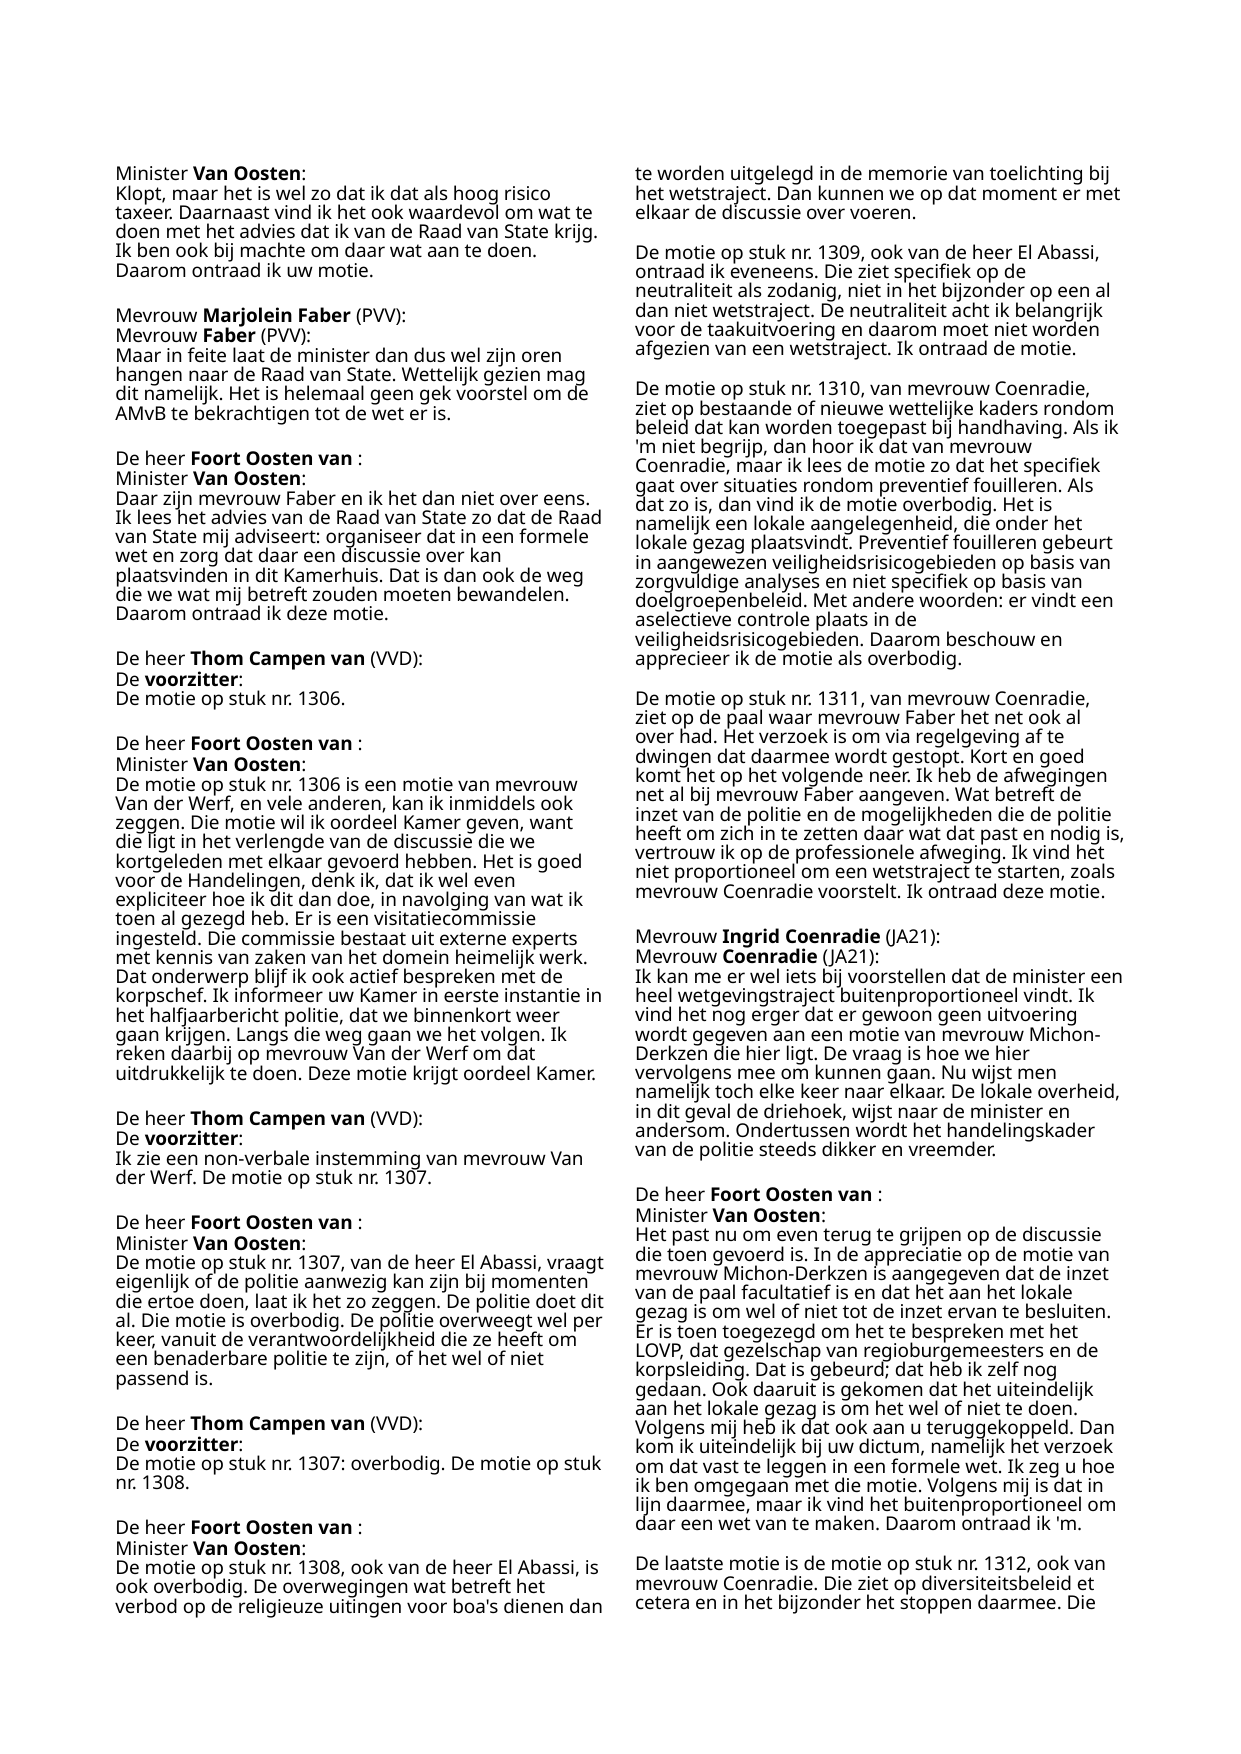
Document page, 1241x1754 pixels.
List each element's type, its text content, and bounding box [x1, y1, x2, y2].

text De motie op stuk nr. 1308, ook van de heer El Abassi, is ook overbodig. De overwegingen wat betreft het verbod op de religieuze uitingen voor boa's dienen dan [115, 1559, 605, 1617]
text Maar in feite laat de minister dan dus wel zijn oren hangen naar de Raad van State. Wettelijk gezien mag dit namelijk. Het is helemaal geen gek voorstel om de AMvB te bekrachtigen tot de wet er is. [115, 347, 605, 424]
text De heer Foort Oosten van : [115, 1514, 605, 1540]
text Mevrouw Coenradie (JA21): [635, 948, 1125, 968]
text De heer Foort Oosten van : [115, 731, 605, 756]
text Mevrouw Marjolein Faber (PVV): [115, 302, 605, 327]
text Minister Van Oosten: [115, 165, 605, 184]
text De heer Thom Campen van (VVD): [115, 1410, 605, 1436]
text Minister Van Oosten: [115, 1540, 605, 1559]
text Mevrouw Faber (PVV): [115, 327, 605, 347]
text Mevrouw Ingrid Coenradie (JA21): [635, 923, 1125, 948]
text De heer Foort Oosten van : [115, 1209, 605, 1235]
text Minister Van Oosten: [635, 1207, 1125, 1226]
text De motie op stuk nr. 1311, van mevrouw Coenradie, ziet op de paal waar mevrouw Faber het net ook al over had. Het verzoek is om via regelgeving af te dwingen dat daarmee wordt gestopt. Kort en goed komt het op het volgende neer. Ik heb de afwegingen net al bij mevrouw Faber aangeven. Wat betreft de inzet van de politie en de mogelijkheden die de politie heeft om zich in te zetten daar wat dat past en nodig is, vertrouw ik op de professionele afweging. Ik vind het niet proportioneel om een wetstraject te starten, zoals mevrouw Coenradie voorstelt. Ik ontraad deze motie. [635, 690, 1125, 902]
text De motie op stuk nr. 1307, van de heer El Abassi, vraagt eigenlijk of de politie aanwezig kan zijn bij momenten die ertoe doen, laat ik het zo zeggen. De politie doet dit al. Die motie is overbodig. De politie overweegt wel per keer, vanuit de verantwoordelijkheid die ze heeft om een benaderbare politie te zijn, of het wel of niet passend is. [115, 1254, 605, 1389]
text De voorzitter: [115, 671, 605, 690]
text De motie op stuk nr. 1309, ook van de heer El Abassi, ontraad ik eveneens. Die ziet specifiek op de neutraliteit als zodanig, niet in het bijzonder op een al dan niet wetstraject. De neutraliteit acht ik belangrijk voor de taakuitvoering en daarom moet niet worden afgezien van een wetstraject. Ik ontraad de motie. [635, 244, 1125, 359]
text De motie op stuk nr. 1306. [115, 690, 605, 710]
text De motie op stuk nr. 1307: overbodig. De motie op stuk nr. 1308. [115, 1455, 605, 1493]
text Klopt, maar het is wel zo dat ik dat als hoog risico taxeer. Daarnaast vind ik het ook waardevol om wat te doen met het advies dat ik van de Raad van State krijg. Ik ben ook bij machte om daar wat aan te doen. Daarom ontraad ik uw motie. [115, 184, 605, 281]
text De motie op stuk nr. 1306 is een motie van mevrouw Van der Werf, en vele anderen, kan ik inmiddels ook zeggen. Die motie wil ik oordeel Kamer geven, want die ligt in het verlengde van de discussie die we kortgeleden met elkaar gevoerd hebben. Het is goed voor de Handelingen, denk ik, dat ik wel even expliciteer hoe ik dit dan doe, in navolging van wat ik toen al gezegd heb. Er is een visitatiecommissie ingesteld. Die commissie bestaat uit externe experts met kennis van zaken van het domein heimelijk werk. Dat onderwerp blijf ik ook actief bespreken met de korpschef. Ik informeer uw Kamer in eerste instantie in het halfjaarbericht politie, dat we binnenkort weer gaan krijgen. Langs die weg gaan we het volgen. Ik reken daarbij op mevrouw Van der Werf om dat uitdrukkelijk te doen. Deze motie krijgt oordeel Kamer. [115, 776, 605, 1084]
text Minister Van Oosten: [115, 756, 605, 776]
text De motie op stuk nr. 1310, van mevrouw Coenradie, ziet op bestaande of nieuwe wettelijke kaders rondom beleid dat kan worden toegepast bij handhaving. Als ik 'm niet begrijp, dan hoor ik dat van mevrouw Coenradie, maar ik lees de motie zo dat het specifiek gaat over situaties rondom preventief fouilleren. Als dat zo is, dan vind ik de motie overbodig. Het is namelijk een lokale aangelegenheid, die onder het lokale gezag plaatsvindt. Preventief fouilleren gebeurt in aangewezen veiligheidsrisicogebieden op basis van zorgvuldige analyses en niet specifiek op basis van doelgroepenbeleid. Met andere woorden: er vindt een aselectieve controle plaats in de veiligheidsrisicogebieden. Daarom beschouw en apprecieer ik de motie als overbodig. [635, 380, 1125, 669]
text De voorzitter: [115, 1436, 605, 1455]
text De heer Foort Oosten van : [115, 445, 605, 470]
text Ik kan me er wel iets bij voorstellen dat de minister een heel wetgevingstraject buitenproportioneel vindt. Ik vind het nog erger dat er gewoon geen uitvoering wordt gegeven aan een motie van mevrouw Michon-Derkzen die hier ligt. De vraag is hoe we hier vervolgens mee om kunnen gaan. Nu wijst men namelijk toch elke keer naar elkaar. De lokale overheid, in dit geval de driehoek, wijst naar de minister en andersom. Ondertussen wordt het handelingskader van de politie steeds dikker en vreemder. [635, 968, 1125, 1161]
text Ik zie een non-verbale instemming van mevrouw Van der Werf. De motie op stuk nr. 1307. [115, 1150, 605, 1188]
text Minister Van Oosten: [115, 1235, 605, 1254]
text De heer Foort Oosten van : [635, 1181, 1125, 1207]
text te worden uitgelegd in de memorie van toelichting bij het wetstraject. Dan kunnen we op dat moment er met elkaar de discussie over voeren. [635, 165, 1125, 223]
text De laatste motie is de motie op stuk nr. 1312, ook van mevrouw Coenradie. Die ziet op diversiteitsbeleid et cetera en in het bijzonder het stoppen daarmee. Die [635, 1555, 1125, 1613]
text De voorzitter: [115, 1130, 605, 1150]
text Daar zijn mevrouw Faber en ik het dan niet over eens. Ik lees het advies van de Raad van State zo dat de Raad van State mij adviseert: organiseer dat in een formele wet en zorg dat daar een discussie over kan plaatsvinden in dit Kamerhuis. Dat is dan ook de weg die we wat mij betreft zouden moeten bewandelen. Daarom ontraad ik deze motie. [115, 490, 605, 624]
text De heer Thom Campen van (VVD): [115, 1105, 605, 1130]
text Het past nu om even terug te grijpen op de discussie die toen gevoerd is. In de appreciatie op de motie van mevrouw Michon-Derkzen is aangegeven dat de inzet van de paal facultatief is en dat het aan het lokale gezag is om wel of niet tot de inzet ervan te besluiten. Er is toen toegezegd om het te bespreken met het LOVP, dat gezelschap van regioburgemeesters en de korpsleiding. Dat is gebeurd; dat heb ik zelf nog gedaan. Ook daaruit is gekomen dat het uiteindelijk aan het lokale gezag is om het wel of niet te doen. Volgens mij heb ik dat ook aan u teruggekoppeld. Dan kom ik uiteindelijk bij uw dictum, namelijk het verzoek om dat vast te leggen in een formele wet. Ik zeg u hoe ik ben omgegaan met die motie. Volgens mij is dat in lijn daarmee, maar ik vind het buitenproportioneel om daar een wet van te maken. Daarom ontraad ik 'm. [635, 1226, 1125, 1535]
text Minister Van Oosten: [115, 470, 605, 490]
text De heer Thom Campen van (VVD): [115, 645, 605, 671]
